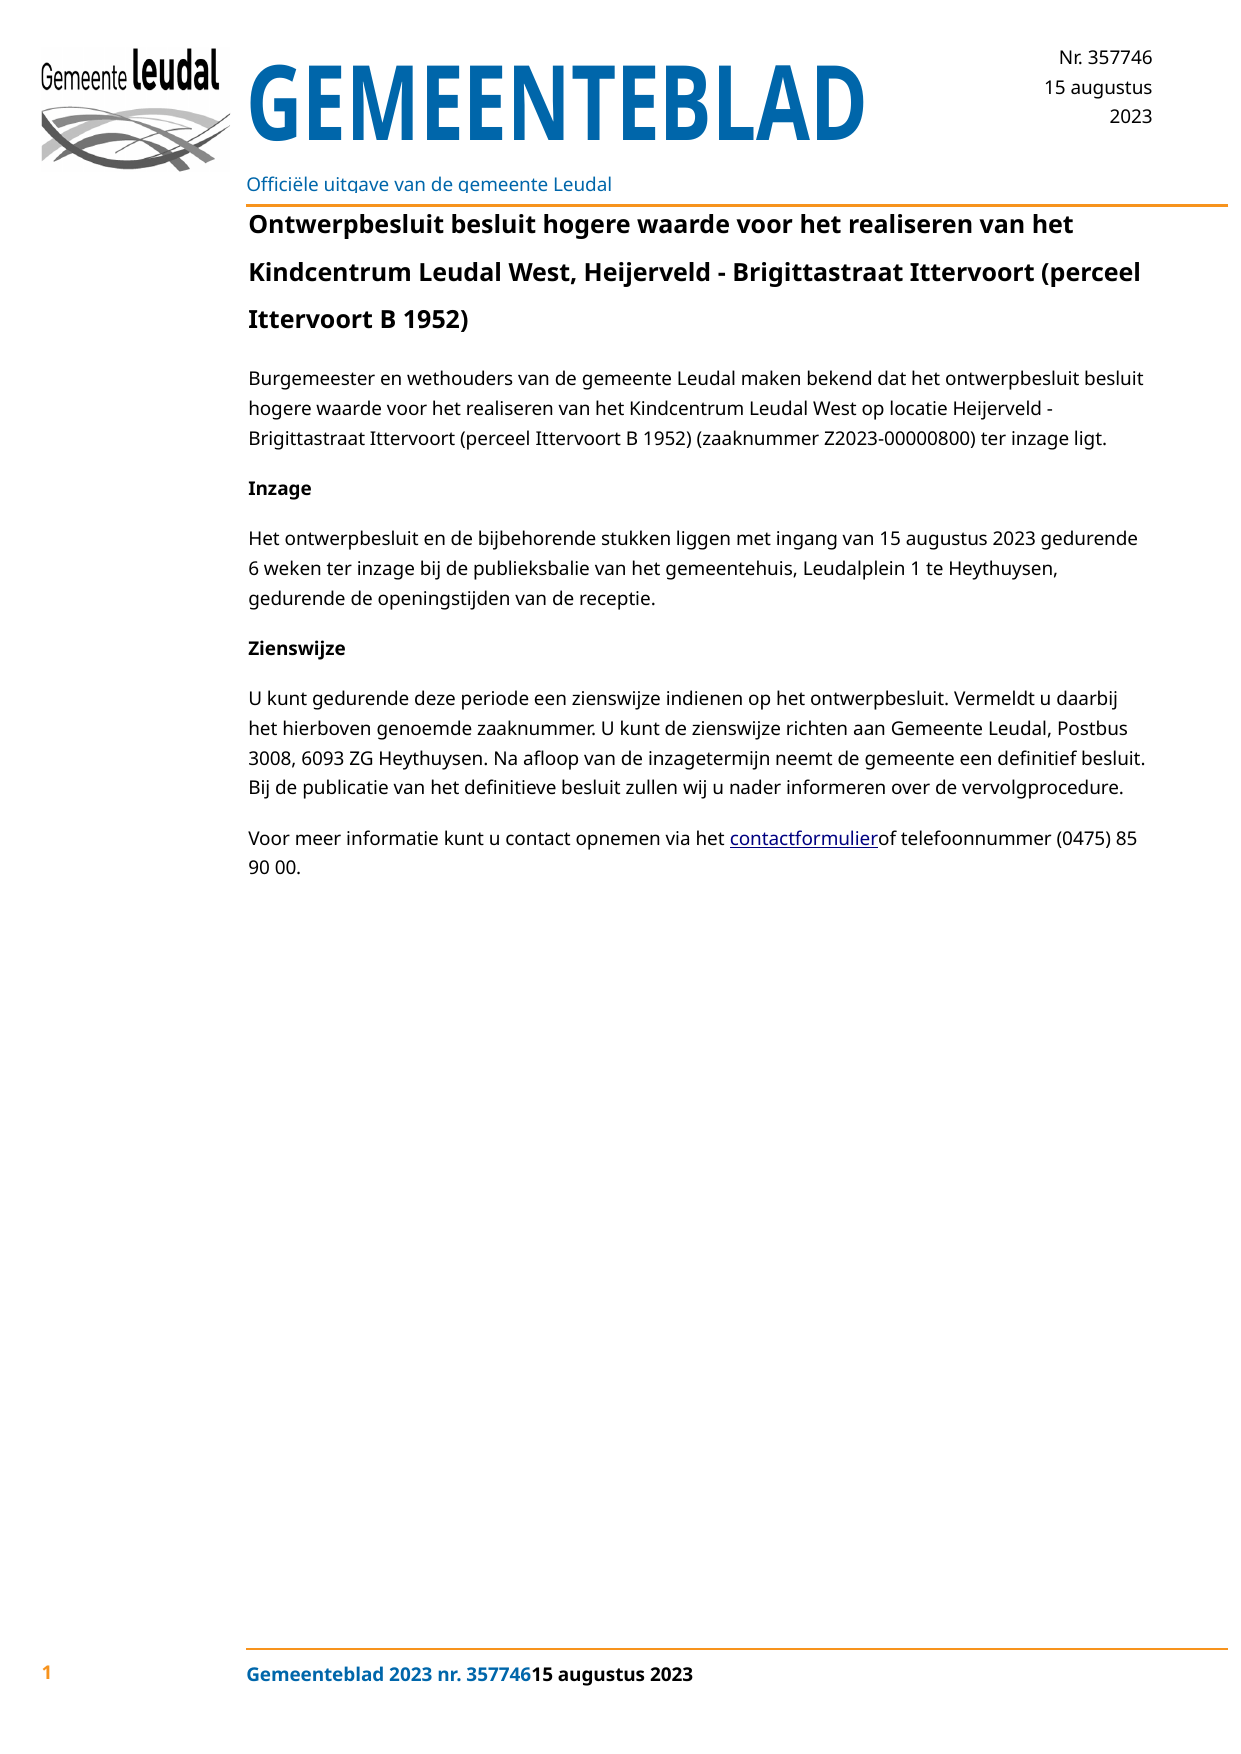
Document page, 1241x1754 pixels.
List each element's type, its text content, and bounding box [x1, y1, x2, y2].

text Zienswijze [248, 635, 1152, 661]
text Voor meer informatie kunt u contact opnemen via het contactformulierof telefoonnummer (0475) 85 90 00. [248, 825, 1152, 880]
text Burgemeester en wethouders van de gemeente Leudal maken bekend dat het ontwerpbesluit besluit hogere waarde voor het realiseren van het Kindcentrum Leudal West op locatie Heijerveld - Brigittastraat Ittervoort (perceel Ittervoort B 1952) (zaaknummer Z2023-00000800) ter inzage ligt. [248, 366, 1152, 450]
text U kunt gedurende deze periode een zienswijze indienen op het ontwerpbesluit. Vermeldt u daarbij het hierboven genoemde zaaknummer. U kunt de zienswijze richten aan Gemeente Leudal, Postbus 3008, 6093 ZG Heythuysen. Na afloop van de inzagetermijn neemt de gemeente een definitief besluit. Bij de publicatie van het definitieve besluit zullen wij u nader informeren over de vervolgprocedure. [248, 686, 1152, 800]
picture [41, 47, 231, 172]
text Inzage [248, 475, 1152, 501]
text Ontwerpbesluit besluit hogere waarde voor het realiseren van het Kindcentrum Leudal West, Heijerveld - Brigittastraat Ittervoort (perceel Ittervoort B 1952) [248, 207, 1152, 336]
text Het ontwerpbesluit en de bijbehorende stukken liggen met ingang van 15 augustus 2023 gedurende 6 weken ter inzage bij de publieksbalie van het gemeentehuis, Leudalplein 1 te Heythuysen, gedurende de openingstijden van de receptie. [248, 526, 1152, 610]
